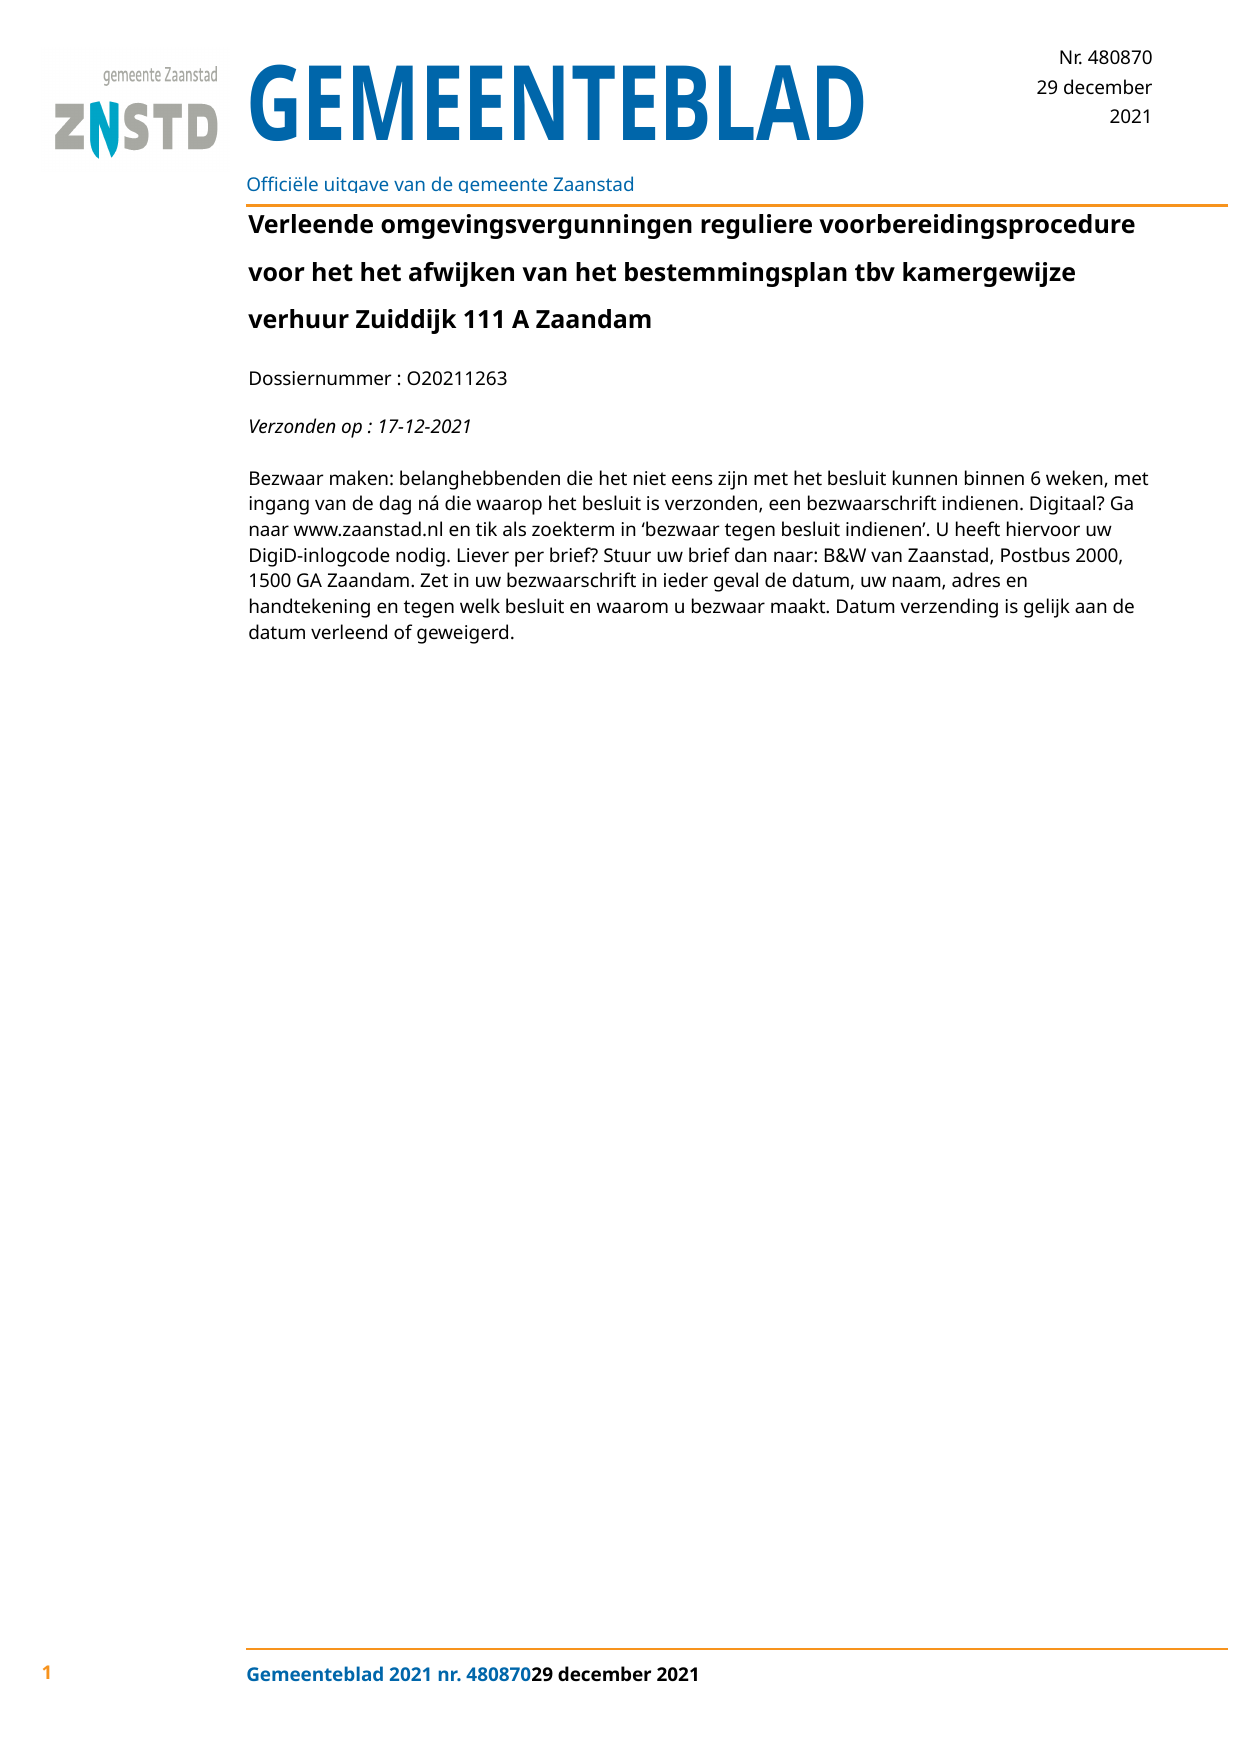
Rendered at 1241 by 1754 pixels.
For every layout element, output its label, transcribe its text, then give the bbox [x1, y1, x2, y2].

text Dossiernummer : O20211263 [248, 366, 1152, 391]
text Verleende omgevingsvergunningen reguliere voorbereidingsprocedure voor het het afwijken van het bestemmingsplan tbv kamergewijze verhuur Zuiddijk 111 A Zaandam [248, 207, 1152, 336]
text Verzonden op : 17-12-2021 [248, 413, 1152, 439]
text Bezwaar maken: belanghebbenden die het niet eens zijn met het besluit kunnen binnen 6 weken, met ingang van de dag ná die waarop het besluit is verzonden, een bezwaarschrift indienen. Digitaal? Ga naar www.zaanstad.nl en tik als zoekterm in ‘bezwaar tegen besluit indienen’. U heeft hiervoor uw DigiD-inlogcode nodig. Liever per brief? Stuur uw brief dan naar: B&W van Zaanstad, Postbus 2000, 1500 GA Zaandam. Zet in uw bezwaarschrift in ieder geval de datum, uw naam, adres en handtekening en tegen welk besluit en waarom u bezwaar maakt. Datum verzending is gelijk aan de datum verleend of geweigerd. [248, 465, 1152, 645]
picture [41, 47, 231, 172]
